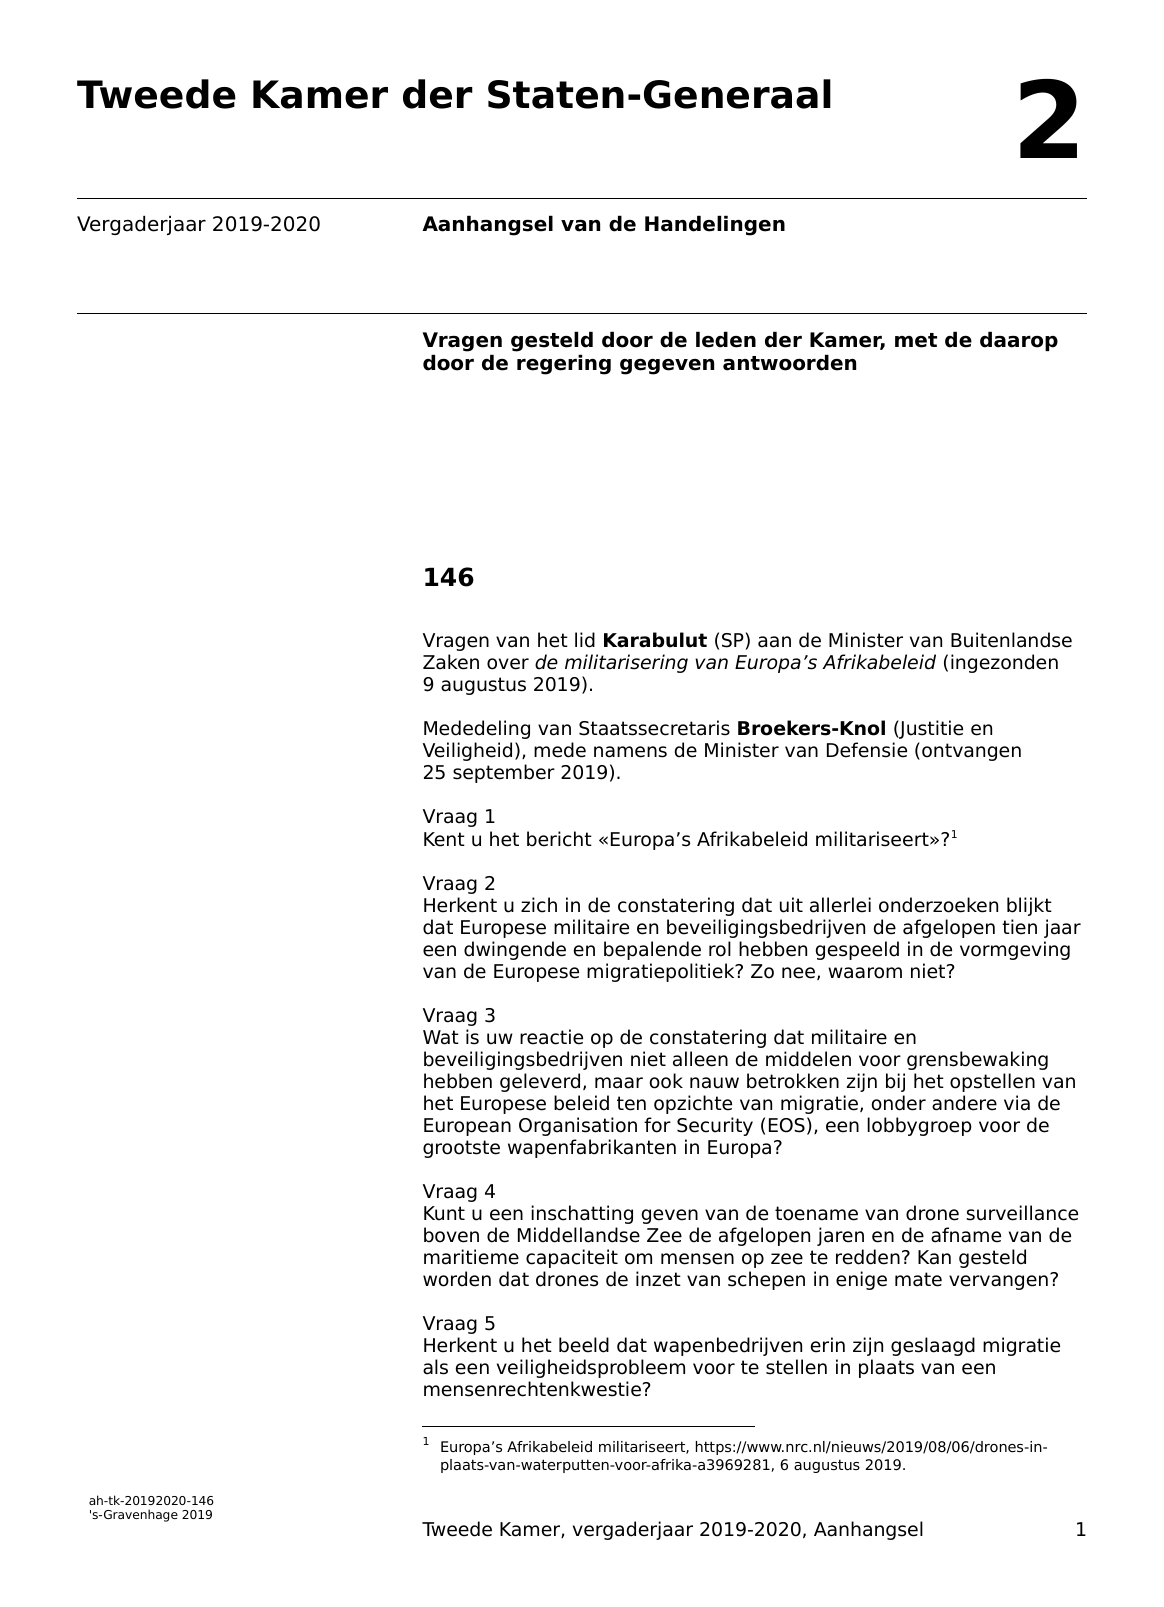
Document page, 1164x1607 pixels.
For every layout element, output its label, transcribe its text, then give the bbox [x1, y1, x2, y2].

text Mededeling van Staatssecretaris Broekers-Knol (Justitie en Veiligheid), mede namens de Minister van Defensie (ontvangen 25 september 2019). [422, 718, 1087, 784]
text Herkent u het beeld dat wapenbedrijven erin zijn geslaagd migratie als een veiligheidsprobleem voor te stellen in plaats van een mensenrechtenkwestie? [422, 1335, 1087, 1401]
table_cell [77, 314, 422, 375]
text Kunt u een inschatting geven van de toename van drone surveillance boven de Middellandse Zee de afgelopen jaren en de afname van de maritieme capaciteit om mensen op zee te redden? Kan gesteld worden dat drones de inzet van schepen in enige mate vervangen? [422, 1203, 1087, 1291]
text ah-tk-20192020-146 [88, 1494, 323, 1508]
table_cell Aanhangsel van de Handelingen [422, 199, 1087, 313]
text Vraag 2 [422, 873, 1087, 894]
table_header Tweede Kamer der Staten-Generaal [77, 59, 886, 198]
text Vraag 3 [422, 1005, 1087, 1027]
text Vraag 5 [422, 1313, 1087, 1335]
table_cell Vragen gesteld door de leden der Kamer, met de daarop door de regering gegeven antwoorden [422, 314, 1087, 375]
text Vraag 1 [422, 806, 1087, 828]
text 146 [422, 563, 1087, 592]
text 's-Gravenhage 2019 [88, 1508, 323, 1522]
text Herkent u zich in de constatering dat uit allerlei onderzoeken blijkt dat Europese militaire en beveiligingsbedrijven de afgelopen tien jaar een dwingende en bepalende rol hebben gespeeld in de vormgeving van de Europese migratiepolitiek? Zo nee, waarom niet? [422, 894, 1087, 982]
text Vraag 4 [422, 1181, 1087, 1203]
text Vragen van het lid Karabulut (SP) aan de Minister van Buitenlandse Zaken over de militarisering van Europa’s Afrikabeleid (ingezonden 9 augustus 2019). [422, 630, 1087, 696]
table_cell Vergaderjaar 2019-2020 [77, 199, 422, 313]
text Wat is uw reactie op de constatering dat militaire en beveiligingsbedrijven niet alleen de middelen voor grensbewaking hebben geleverd, maar ook nauw betrokken zijn bij het opstellen van het Europese beleid ten opzichte van migratie, onder andere via de European Organisation for Security (EOS), een lobbygroep voor de grootste wapenfabrikanten in Europa? [422, 1027, 1087, 1158]
table_header 2 [886, 59, 1087, 198]
text Europa’s Afrikabeleid militariseert, https://www.nrc.nl/nieuws/2019/08/06/drones-in-plaats-van-waterputten-voor-afrika-a3969281, 6 augustus 2019. [422, 1435, 1087, 1474]
text Kent u het bericht «Europa’s Afrikabeleid militariseert»? [422, 828, 1087, 850]
